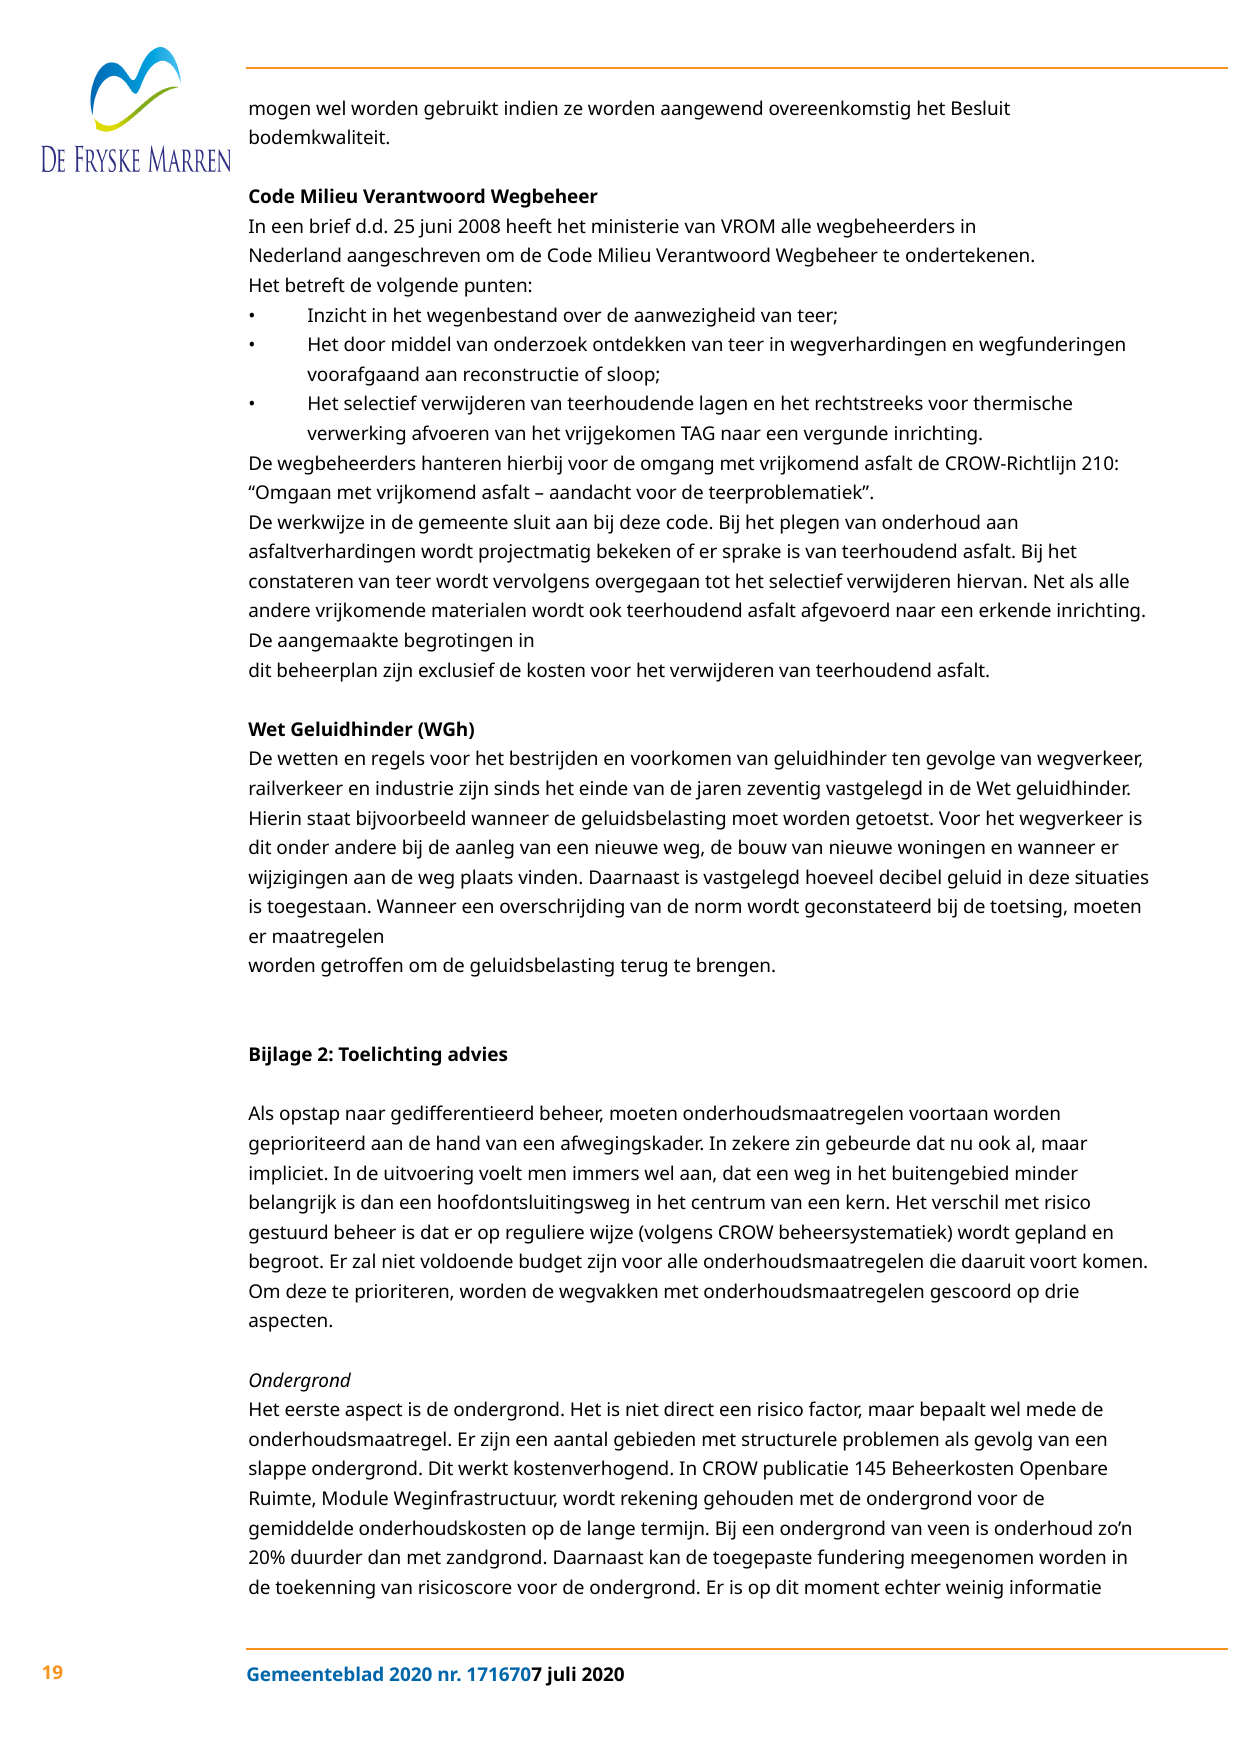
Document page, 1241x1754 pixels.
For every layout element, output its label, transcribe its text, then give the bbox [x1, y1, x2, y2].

text Bijlage 2: Toelichting advies [248, 1041, 1152, 1067]
text dit beheerplan zijn exclusief de kosten voor het verwijderen van teerhoudend asfalt. [248, 657, 1152, 683]
text mogen wel worden gebruikt indien ze worden aangewend overeenkomstig het Besluit bodemkwaliteit. [248, 95, 1152, 150]
text worden getroffen om de geluidsbelasting terug te brengen. [248, 953, 1152, 978]
text Het betreft de volgende punten: [248, 272, 1152, 298]
picture [41, 47, 231, 172]
list Het door middel van onderzoek ontdekken van teer in wegverhardingen en wegfunderingen voorafgaand aan reconstructie of sloop; [248, 331, 1152, 387]
list Inzicht in het wegenbestand over de aanwezigheid van teer; [248, 302, 1152, 328]
text De wetten en regels voor het bestrijden en voorkomen van geluidhinder ten gevolge van wegverkeer, railverkeer en industrie zijn sinds het einde van de jaren zeventig vastgelegd in de Wet geluidhinder. Hierin staat bijvoorbeeld wanneer de geluidsbelasting moet worden getoetst. Voor het wegverkeer is dit onder andere bij de aanleg van een nieuwe weg, de bouw van nieuwe woningen en wanneer er wijzigingen aan de weg plaats vinden. Daarnaast is vastgelegd hoeveel decibel geluid in deze situaties is toegestaan. Wanneer een overschrijding van de norm wordt geconstateerd bij de toetsing, moeten er maatregelen [248, 746, 1152, 949]
text De werkwijze in de gemeente sluit aan bij deze code. Bij het plegen van onderhoud aan asfaltverhardingen wordt projectmatig bekeken of er sprake is van teerhoudend asfalt. Bij het constateren van teer wordt vervolgens overgegaan tot het selectief verwijderen hiervan. Net als alle andere vrijkomende materialen wordt ook teerhoudend asfalt afgevoerd naar een erkende inrichting. De aangemaakte begrotingen in [248, 509, 1152, 653]
text De wegbeheerders hanteren hierbij voor de omgang met vrijkomend asfalt de CROW-Richtlijn 210: “Omgaan met vrijkomend asfalt – aandacht voor de teerproblematiek”. [248, 450, 1152, 505]
text Ondergrond [248, 1367, 1152, 1393]
text Wet Geluidhinder (WGh) [248, 716, 1152, 742]
text Nederland aangeschreven om de Code Milieu Verantwoord Wegbeheer te ondertekenen. [248, 243, 1152, 268]
text In een brief d.d. 25 juni 2008 heeft het ministerie van VROM alle wegbeheerders in [248, 213, 1152, 239]
text Als opstap naar gedifferentieerd beheer, moeten onderhoudsmaatregelen voortaan worden geprioriteerd aan de hand van een afwegingskader. In zekere zin gebeurde dat nu ook al, maar impliciet. In de uitvoering voelt men immers wel aan, dat een weg in het buitengebied minder belangrijk is dan een hoofdontsluitingsweg in het centrum van een kern. Het verschil met risico gestuurd beheer is dat er op reguliere wijze (volgens CROW beheersystematiek) wordt gepland en begroot. Er zal niet voldoende budget zijn voor alle onderhoudsmaatregelen die daaruit voort komen. Om deze te prioriteren, worden de wegvakken met onderhoudsmaatregelen gescoord op drie aspecten. [248, 1101, 1152, 1333]
text Code Milieu Verantwoord Wegbeheer [248, 183, 1152, 209]
text Het eerste aspect is de ondergrond. Het is niet direct een risico factor, maar bepaalt wel mede de onderhoudsmaatregel. Er zijn een aantal gebieden met structurele problemen als gevolg van een slappe ondergrond. Dit werkt kostenverhogend. In CROW publicatie 145 Beheerkosten Openbare Ruimte, Module Weginfrastructuur, wordt rekening gehouden met de ondergrond voor de gemiddelde onderhoudskosten op de lange termijn. Bij een ondergrond van veen is onderhoud zo’n 20% duurder dan met zandgrond. Daarnaast kan de toegepaste fundering meegenomen worden in de toekenning van risicoscore voor de ondergrond. Er is op dit moment echter weinig informatie [248, 1396, 1152, 1600]
list Het selectief verwijderen van teerhoudende lagen en het rechtstreeks voor thermische verwerking afvoeren van het vrijgekomen TAG naar een vergunde inrichting. [248, 391, 1152, 446]
